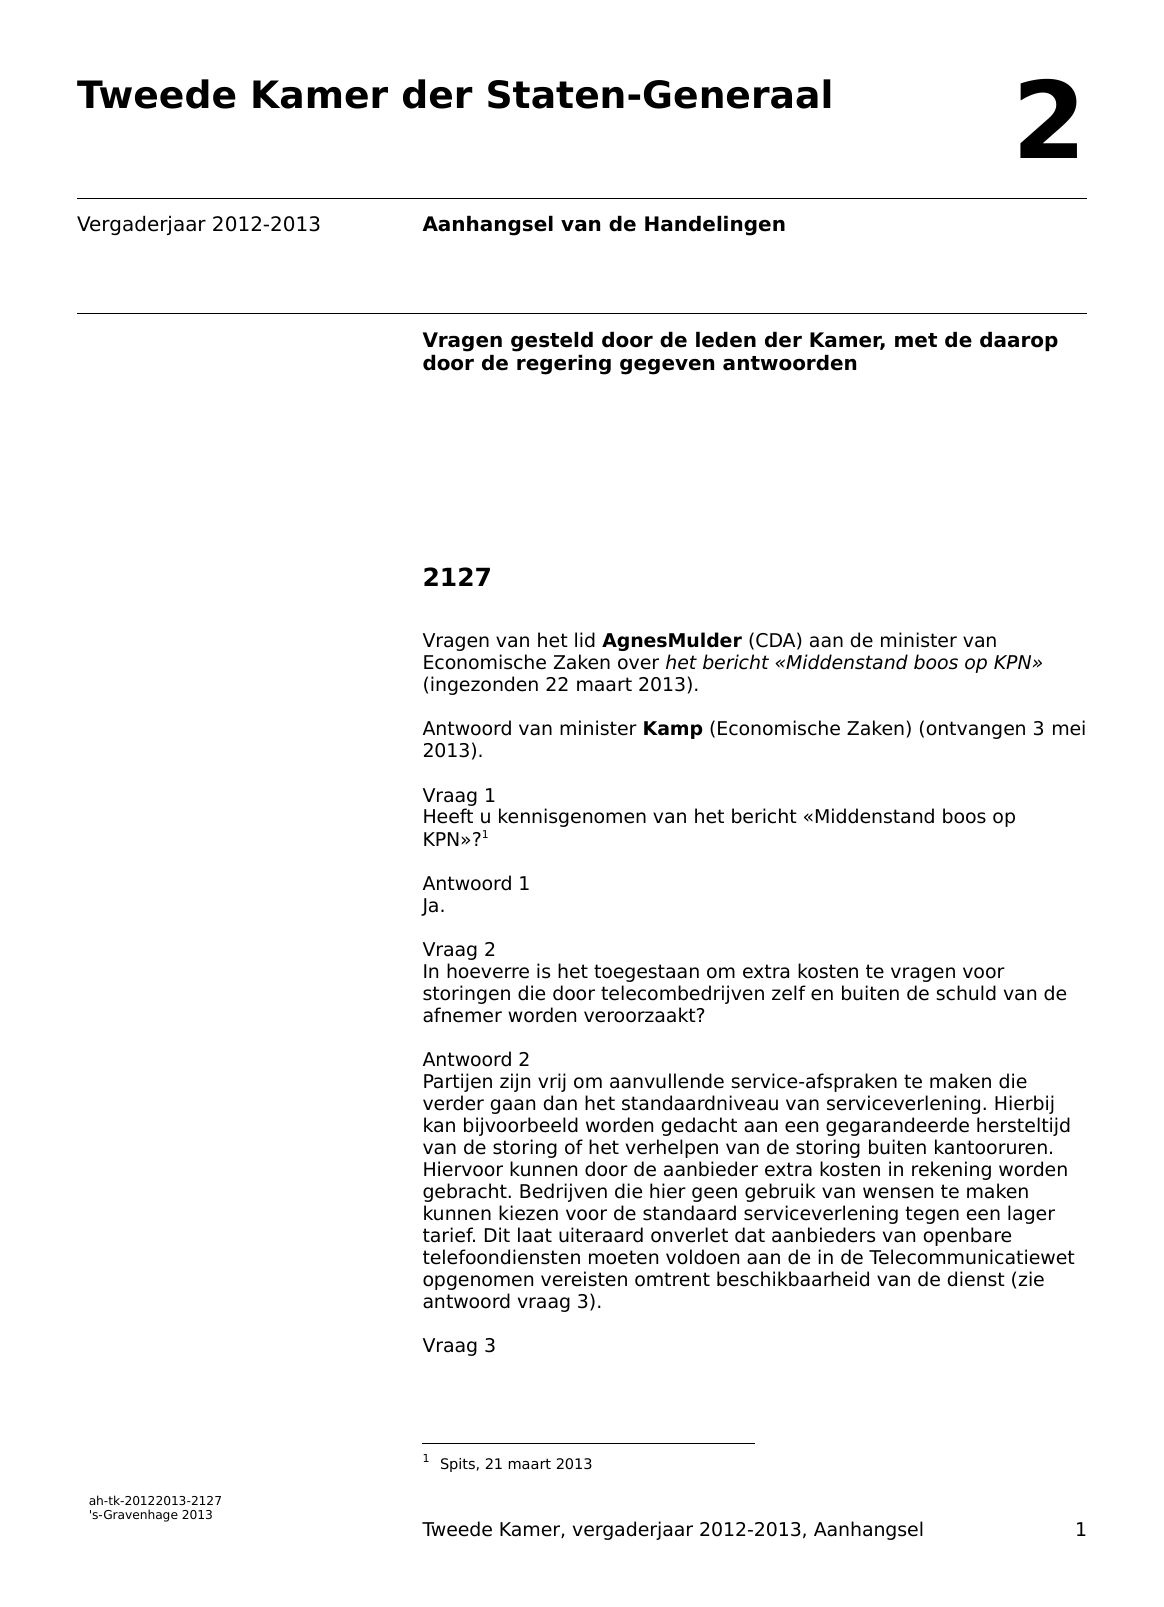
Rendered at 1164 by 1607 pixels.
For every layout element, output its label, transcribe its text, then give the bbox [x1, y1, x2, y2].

text Vraag 1 [422, 784, 1087, 806]
table_header Tweede Kamer der Staten-Generaal [77, 59, 886, 198]
text 's-Gravenhage 2013 [88, 1508, 323, 1522]
text Vraag 2 [422, 939, 1087, 961]
table_cell Vergaderjaar 2012-2013 [77, 199, 422, 313]
text Antwoord van minister Kamp (Economische Zaken) (ontvangen 3 mei 2013). [422, 718, 1087, 762]
table_cell [77, 314, 422, 375]
table_header 2 [886, 59, 1087, 198]
text Vraag 3 [422, 1335, 1087, 1357]
table_cell Aanhangsel van de Handelingen [422, 199, 1087, 313]
text Antwoord 1 [422, 873, 1087, 894]
text Spits, 21 maart 2013 [422, 1452, 1087, 1474]
text Ja. [422, 894, 1087, 917]
text ah-tk-20122013-2127 [88, 1494, 323, 1508]
text Vragen van het lid AgnesMulder (CDA) aan de minister van Economische Zaken over het bericht «Middenstand boos op KPN» (ingezonden 22 maart 2013). [422, 630, 1087, 696]
text In hoeverre is het toegestaan om extra kosten te vragen voor storingen die door telecombedrijven zelf en buiten de schuld van de afnemer worden veroorzaakt? [422, 961, 1087, 1027]
text Heeft u kennisgenomen van het bericht «Middenstand boos op KPN»? [422, 806, 1087, 850]
text Partijen zijn vrij om aanvullende service-afspraken te maken die verder gaan dan het standaardniveau van serviceverlening. Hierbij kan bijvoorbeeld worden gedacht aan een gegarandeerde hersteltijd van de storing of het verhelpen van de storing buiten kantooruren. Hiervoor kunnen door de aanbieder extra kosten in rekening worden gebracht. Bedrijven die hier geen gebruik van wensen te maken kunnen kiezen voor de standaard serviceverlening tegen een lager tarief. Dit laat uiteraard onverlet dat aanbieders van openbare telefoondiensten moeten voldoen aan de in de Telecommunicatiewet opgenomen vereisten omtrent beschikbaarheid van de dienst (zie antwoord vraag 3). [422, 1071, 1087, 1313]
text 2127 [422, 563, 1087, 592]
text Antwoord 2 [422, 1049, 1087, 1071]
table_cell Vragen gesteld door de leden der Kamer, met de daarop door de regering gegeven antwoorden [422, 314, 1087, 375]
